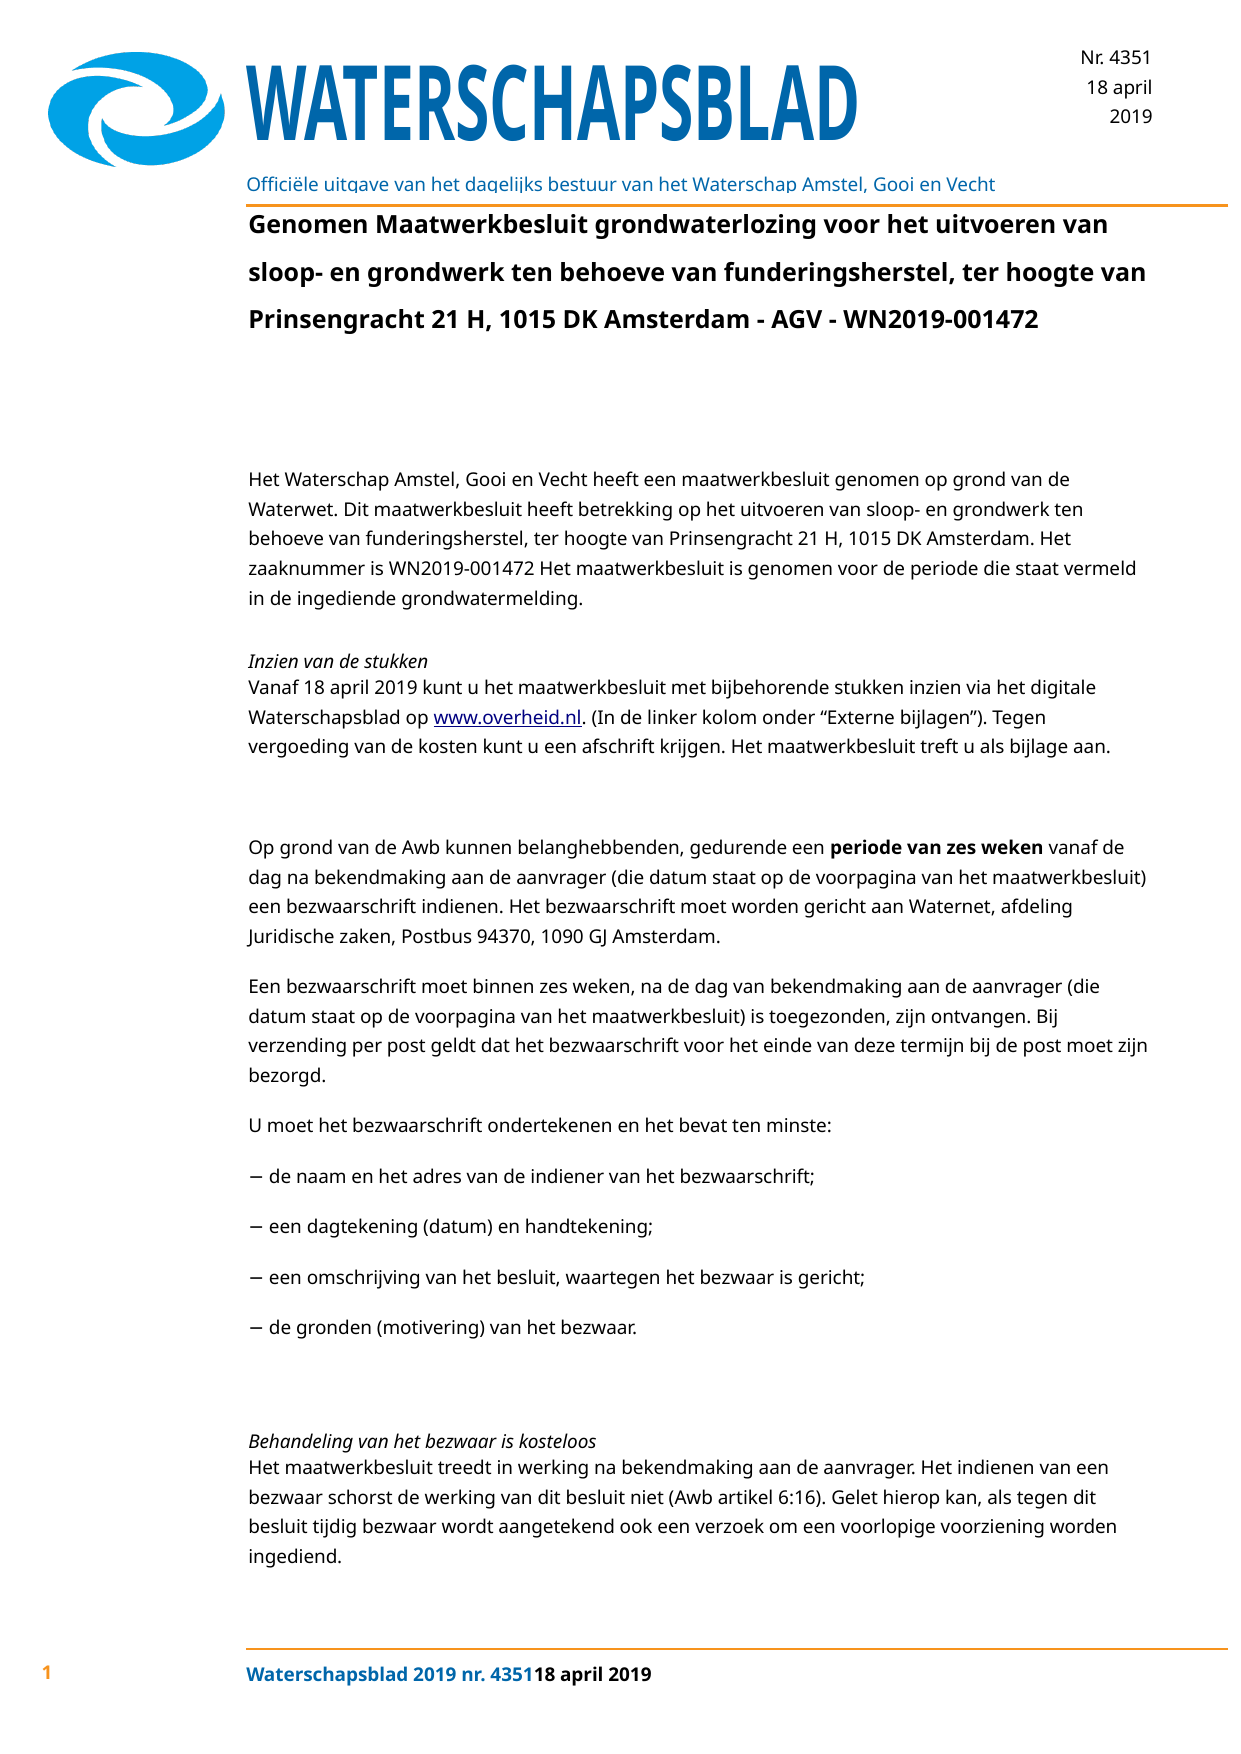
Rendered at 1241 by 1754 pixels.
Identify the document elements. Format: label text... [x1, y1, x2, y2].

text Inzien van de stukken [248, 649, 1152, 674]
text − een omschrijving van het besluit, waartegen het bezwaar is gericht; [248, 1264, 1152, 1290]
text Het maatwerkbesluit treedt in werking na bekendmaking aan de aanvrager. Het indienen van een bezwaar schorst de werking van dit besluit niet (Awb artikel 6:16). Gelet hierop kan, als tegen dit besluit tijdig bezwaar wordt aangetekend ook een verzoek om een voorlopige voorziening worden ingediend. [248, 1454, 1152, 1569]
text Het Waterschap Amstel, Gooi en Vecht heeft een maatwerkbesluit genomen op grond van de Waterwet. Dit maatwerkbesluit heeft betrekking op het uitvoeren van sloop- en grondwerk ten behoeve van funderingsherstel, ter hoogte van Prinsengracht 21 H, 1015 DK Amsterdam. Het zaaknummer is WN2019-001472 Het maatwerkbesluit is genomen voor de periode die staat vermeld in de ingediende grondwatermelding. [248, 466, 1152, 610]
text − de gronden (motivering) van het bezwaar. [248, 1314, 1152, 1340]
text − een dagtekening (datum) en handtekening; [248, 1213, 1152, 1239]
picture [41, 47, 231, 172]
text − de naam en het adres van de indiener van het bezwaarschrift; [248, 1163, 1152, 1189]
text Vanaf 18 april 2019 kunt u het maatwerkbesluit met bijbehorende stukken inzien via het digitale Waterschapsblad op www.overheid.nl. (In de linker kolom onder “Externe bijlagen”). Tegen vergoeding van de kosten kunt u een afschrift krijgen. Het maatwerkbesluit treft u als bijlage aan. [248, 674, 1152, 759]
text Behandeling van het bezwaar is kosteloos [248, 1429, 1152, 1454]
text Op grond van de Awb kunnen belanghebbenden, gedurende een periode van zes weken vanaf de dag na bekendmaking aan de aanvrager (die datum staat op de voorpagina van het maatwerkbesluit) een bezwaarschrift indienen. Het bezwaarschrift moet worden gericht aan Waternet, afdeling Juridische zaken, Postbus 94370, 1090 GJ Amsterdam. [248, 834, 1152, 949]
text Een bezwaarschrift moet binnen zes weken, na de dag van bekendmaking aan de aanvrager (die datum staat op de voorpagina van het maatwerkbesluit) is toegezonden, zijn ontvangen. Bij verzending per post geldt dat het bezwaarschrift voor het einde van deze termijn bij de post moet zijn bezorgd. [248, 973, 1152, 1088]
text Genomen Maatwerkbesluit grondwaterlozing voor het uitvoeren van sloop- en grondwerk ten behoeve van funderingsherstel, ter hoogte van Prinsengracht 21 H, 1015 DK Amsterdam - AGV - WN2019-001472 [248, 207, 1152, 336]
text U moet het bezwaarschrift ondertekenen en het bevat ten minste: [248, 1113, 1152, 1138]
